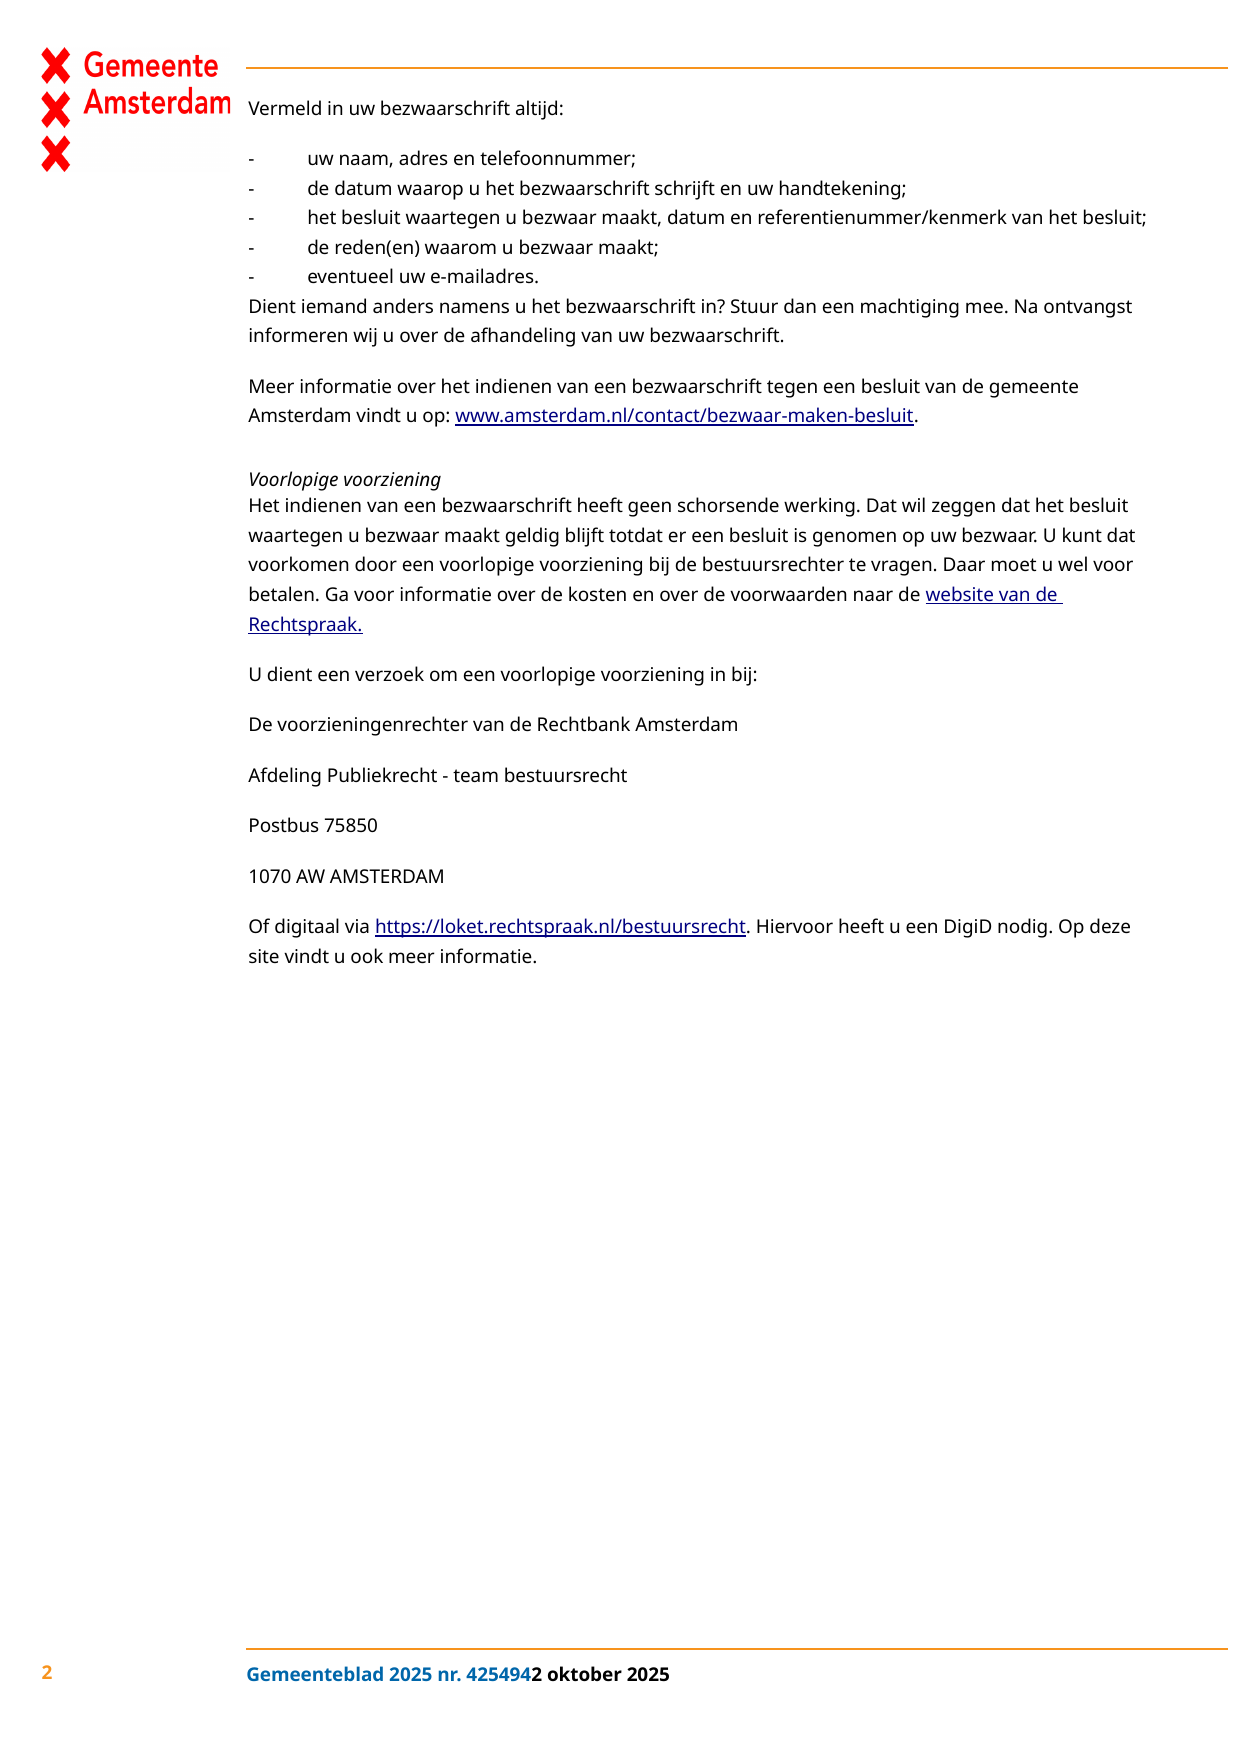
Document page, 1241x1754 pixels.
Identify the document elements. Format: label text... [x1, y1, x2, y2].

list de reden(en) waarom u bezwaar maakt; [248, 234, 1152, 260]
list het besluit waartegen u bezwaar maakt, datum en referentienummer/kenmerk van het besluit; [248, 204, 1152, 230]
text Meer informatie over het indienen van een bezwaarschrift tegen een besluit van de gemeente Amsterdam vindt u op: www.amsterdam.nl/contact/bezwaar-maken-besluit. [248, 373, 1152, 428]
text Of digitaal via https://loket.rechtspraak.nl/bestuursrecht. Hiervoor heeft u een DigiD nodig. Op deze site vindt u ook meer informatie. [248, 913, 1152, 968]
text Vermeld in uw bezwaarschrift altijd: [248, 95, 1152, 121]
text 1070 AW AMSTERDAM [248, 863, 1152, 888]
list de datum waarop u het bezwaarschrift schrijft en uw handtekening; [248, 175, 1152, 201]
list eventueel uw e-mailadres. [248, 263, 1152, 289]
picture [41, 47, 231, 172]
text U dient een verzoek om een voorlopige voorziening in bij: [248, 661, 1152, 687]
text Voorlopige voorziening [248, 467, 1152, 492]
text Het indienen van een bezwaarschrift heeft geen schorsende werking. Dat wil zeggen dat het besluit waartegen u bezwaar maakt geldig blijft totdat er een besluit is genomen op uw bezwaar. U kunt dat voorkomen door een voorlopige voorziening bij de bestuursrechter te vragen. Daar moet u wel voor betalen. Ga voor informatie over de kosten en over de voorwaarden naar de website van de Rechtspraak. [248, 492, 1152, 636]
text Afdeling Publiekrecht - team bestuursrecht [248, 762, 1152, 788]
list uw naam, adres en telefoonnummer; [248, 145, 1152, 171]
text De voorzieningenrechter van de Rechtbank Amsterdam [248, 712, 1152, 737]
text Postbus 75850 [248, 812, 1152, 838]
text Dient iemand anders namens u het bezwaarschrift in? Stuur dan een machtiging mee. Na ontvangst informeren wij u over de afhandeling van uw bezwaarschrift. [248, 293, 1152, 348]
